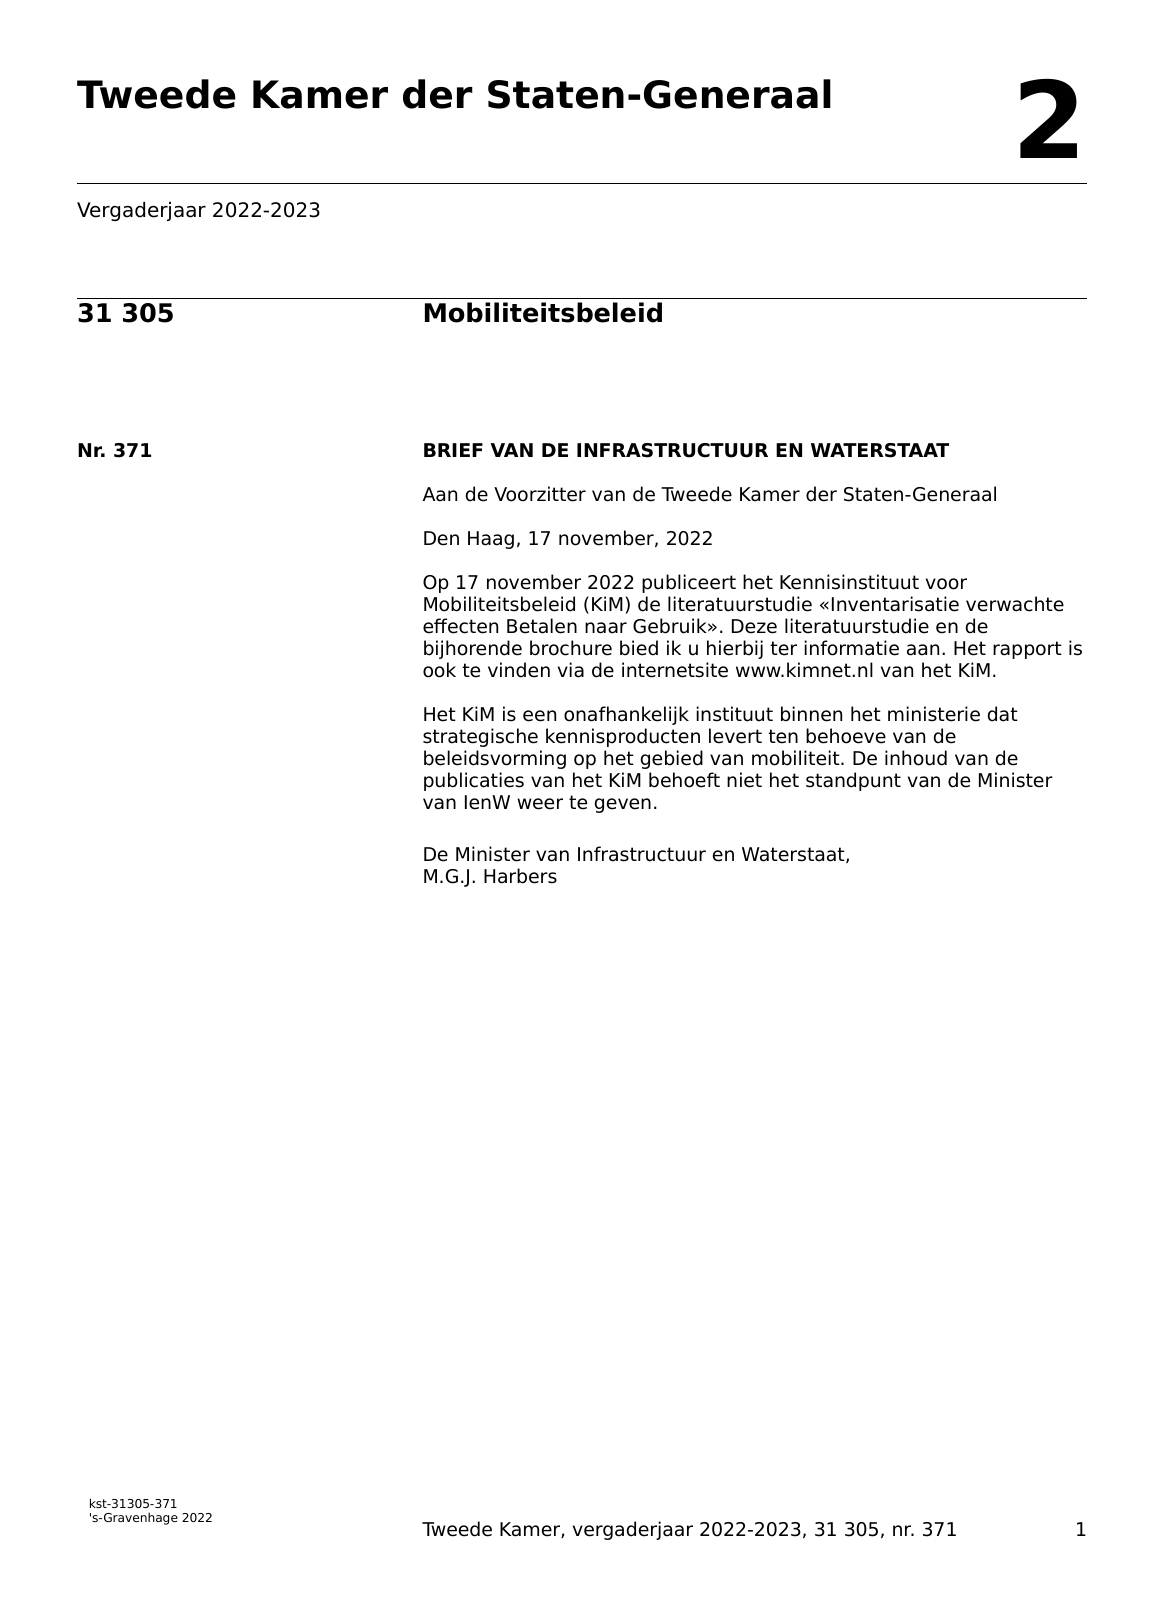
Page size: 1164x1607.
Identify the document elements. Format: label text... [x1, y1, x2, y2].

text Op 17 november 2022 publiceert het Kennisinstituut voor Mobiliteitsbeleid (KiM) de literatuurstudie «Inventarisatie verwachte effecten Betalen naar Gebruik». Deze literatuurstudie en de bijhorende brochure bied ik u hierbij ter informatie aan. Het rapport is ook te vinden via de internetsite www.kimnet.nl van het KiM. [422, 572, 1087, 682]
table_header Tweede Kamer der Staten-Generaal [77, 59, 886, 183]
text 's-Gravenhage 2022 [88, 1511, 323, 1525]
subtitle Nr. 371 BRIEF VAN DE INFRASTRUCTUUR EN WATERSTAAT [77, 440, 1087, 462]
text Aan de Voorzitter van de Tweede Kamer der Staten-Generaal [422, 484, 1087, 506]
table_header 2 [886, 59, 1087, 183]
table_cell Vergaderjaar 2022-2023 [77, 184, 1087, 298]
text kst-31305-371 [88, 1497, 323, 1511]
subtitle 31 305 Mobiliteitsbeleid [77, 299, 1087, 329]
text De Minister van Infrastructuur en Waterstaat, M.G.J. Harbers [422, 844, 1087, 888]
text Den Haag, 17 november, 2022 [422, 528, 1087, 550]
text Het KiM is een onafhankelijk instituut binnen het ministerie dat strategische kennisproducten levert ten behoeve van de beleidsvorming op het gebied van mobiliteit. De inhoud van de publicaties van het KiM behoeft niet het standpunt van de Minister van IenW weer te geven. [422, 704, 1087, 814]
